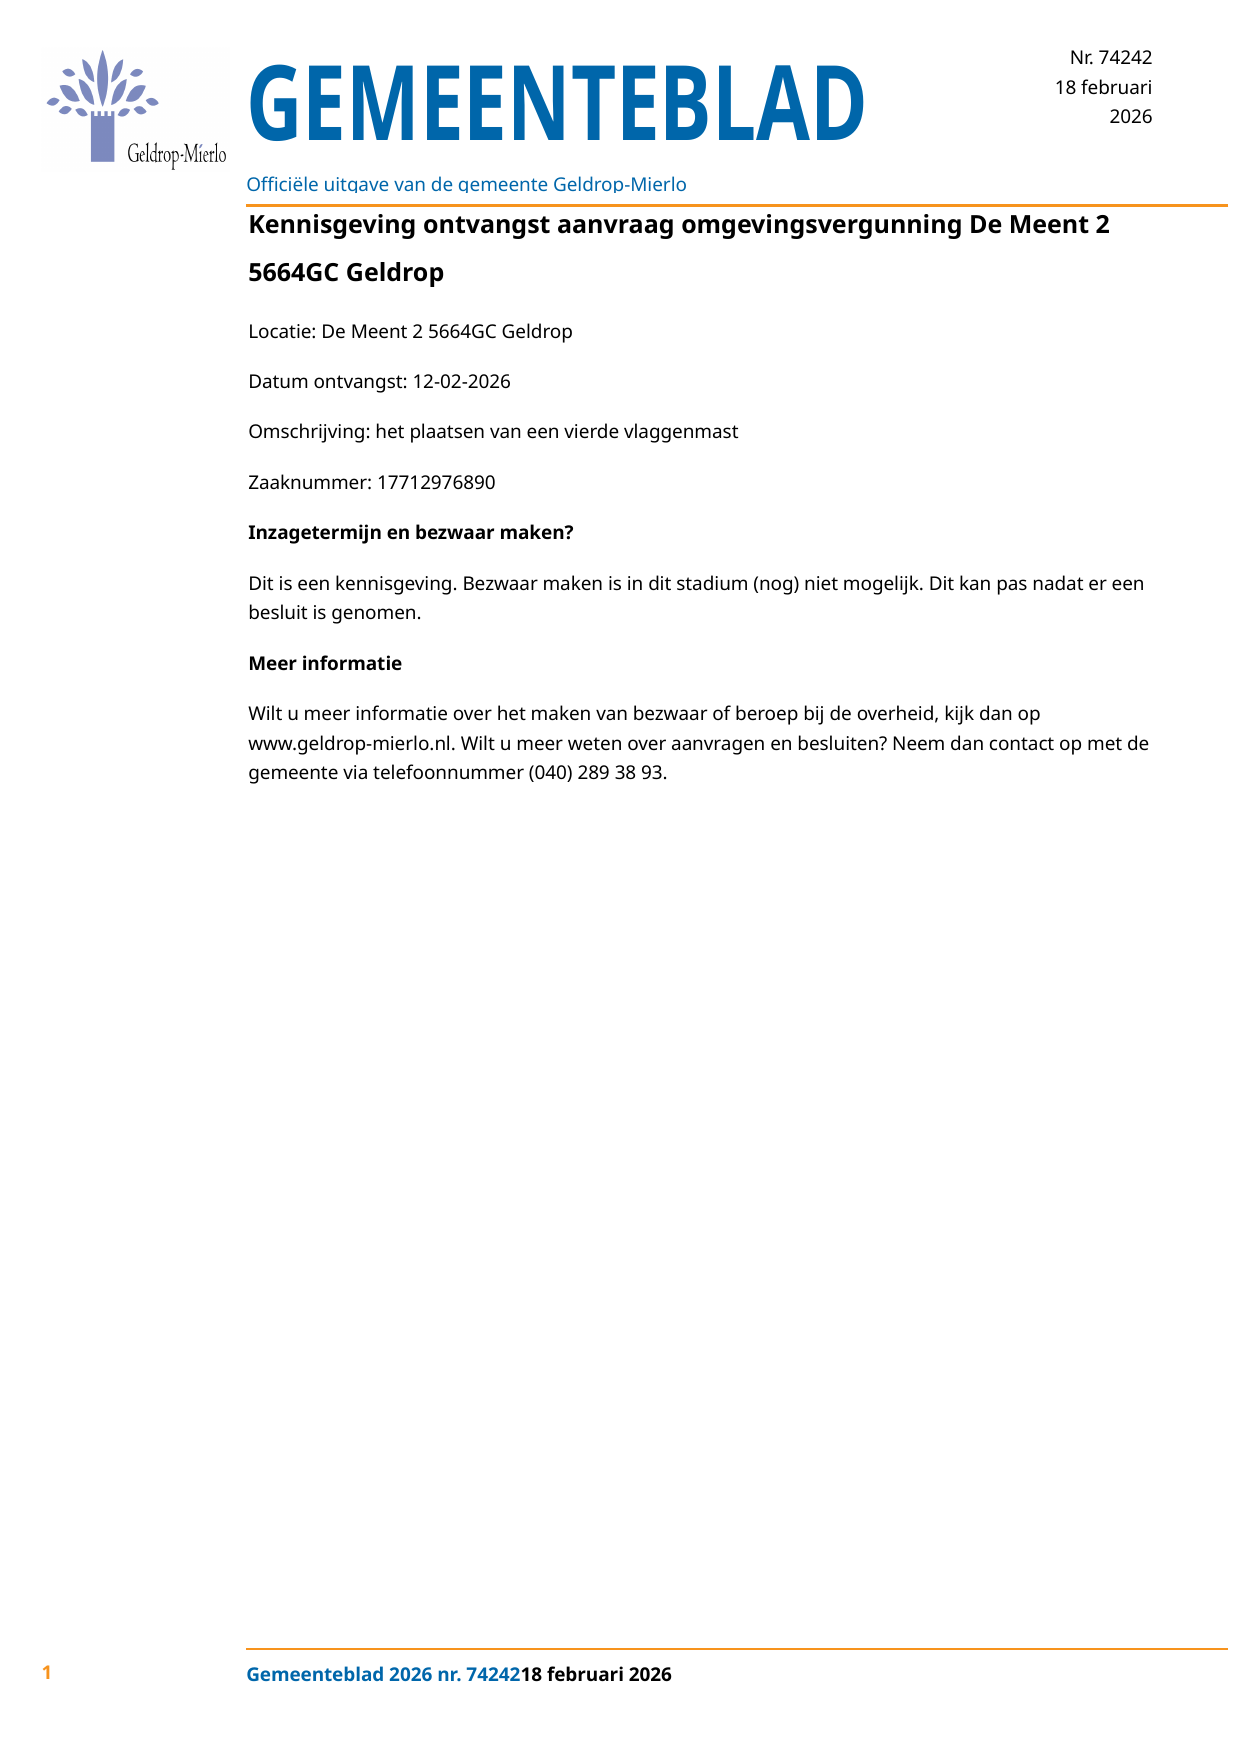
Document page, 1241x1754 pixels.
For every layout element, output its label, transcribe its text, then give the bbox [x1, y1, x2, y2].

text Kennisgeving ontvangst aanvraag omgevingsvergunning De Meent 2 5664GC Geldrop [248, 207, 1152, 288]
text Datum ontvangst: 12-02-2026 [248, 368, 1152, 394]
text Zaaknummer: 17712976890 [248, 469, 1152, 495]
text Locatie: De Meent 2 5664GC Geldrop [248, 318, 1152, 344]
picture [41, 47, 231, 172]
text Inzagetermijn en bezwaar maken? [248, 519, 1152, 545]
text Wilt u meer informatie over het maken van bezwaar of beroep bij de overheid, kijk dan op www.geldrop-mierlo.nl. Wilt u meer weten over aanvragen en besluiten? Neem dan contact op met de gemeente via telefoonnummer (040) 289 38 93. [248, 700, 1152, 785]
text Meer informatie [248, 650, 1152, 676]
text Dit is een kennisgeving. Bezwaar maken is in dit stadium (nog) niet mogelijk. Dit kan pas nadat er een besluit is genomen. [248, 570, 1152, 625]
text Omschrijving: het plaatsen van een vierde vlaggenmast [248, 419, 1152, 444]
